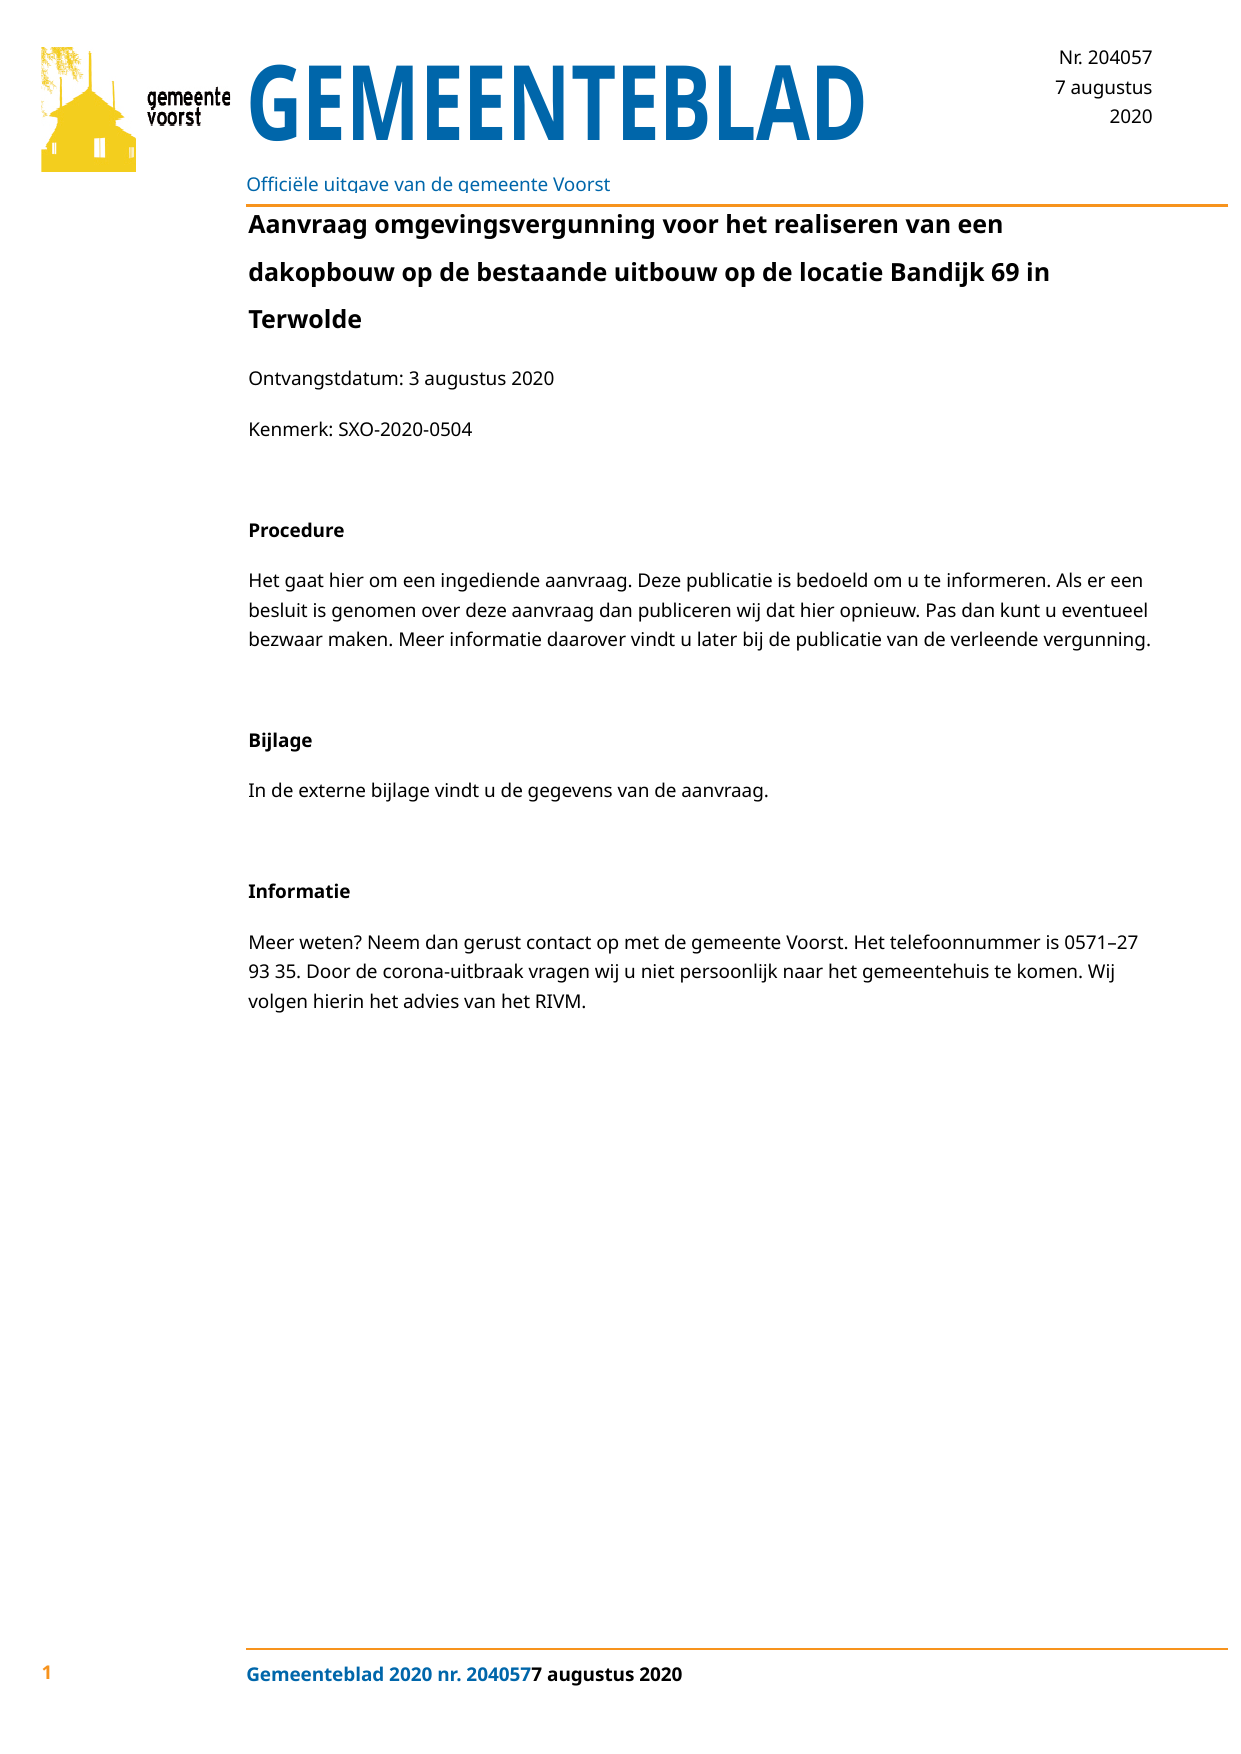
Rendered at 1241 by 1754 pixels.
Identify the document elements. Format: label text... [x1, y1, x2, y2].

text Procedure [248, 517, 1152, 542]
text Kenmerk: SXO-2020-0504 [248, 416, 1152, 442]
picture [41, 47, 231, 172]
text Ontvangstdatum: 3 augustus 2020 [248, 366, 1152, 391]
text In de externe bijlage vindt u de gegevens van de aanvraag. [248, 778, 1152, 803]
text Het gaat hier om een ingediende aanvraag. Deze publicatie is bedoeld om u te informeren. Als er een besluit is genomen over deze aanvraag dan publiceren wij dat hier opnieuw. Pas dan kunt u eventueel bezwaar maken. Meer informatie daarover vindt u later bij de publicatie van de verleende vergunning. [248, 567, 1152, 652]
text Aanvraag omgevingsvergunning voor het realiseren van een dakopbouw op de bestaande uitbouw op de locatie Bandijk 69 in Terwolde [248, 207, 1152, 336]
text Bijlage [248, 727, 1152, 753]
text Informatie [248, 878, 1152, 904]
text Meer weten? Neem dan gerust contact op met de gemeente Voorst. Het telefoonnummer is 0571–27 93 35. Door de corona-uitbraak vragen wij u niet persoonlijk naar het gemeentehuis te komen. Wij volgen hierin het advies van het RIVM. [248, 929, 1152, 1014]
